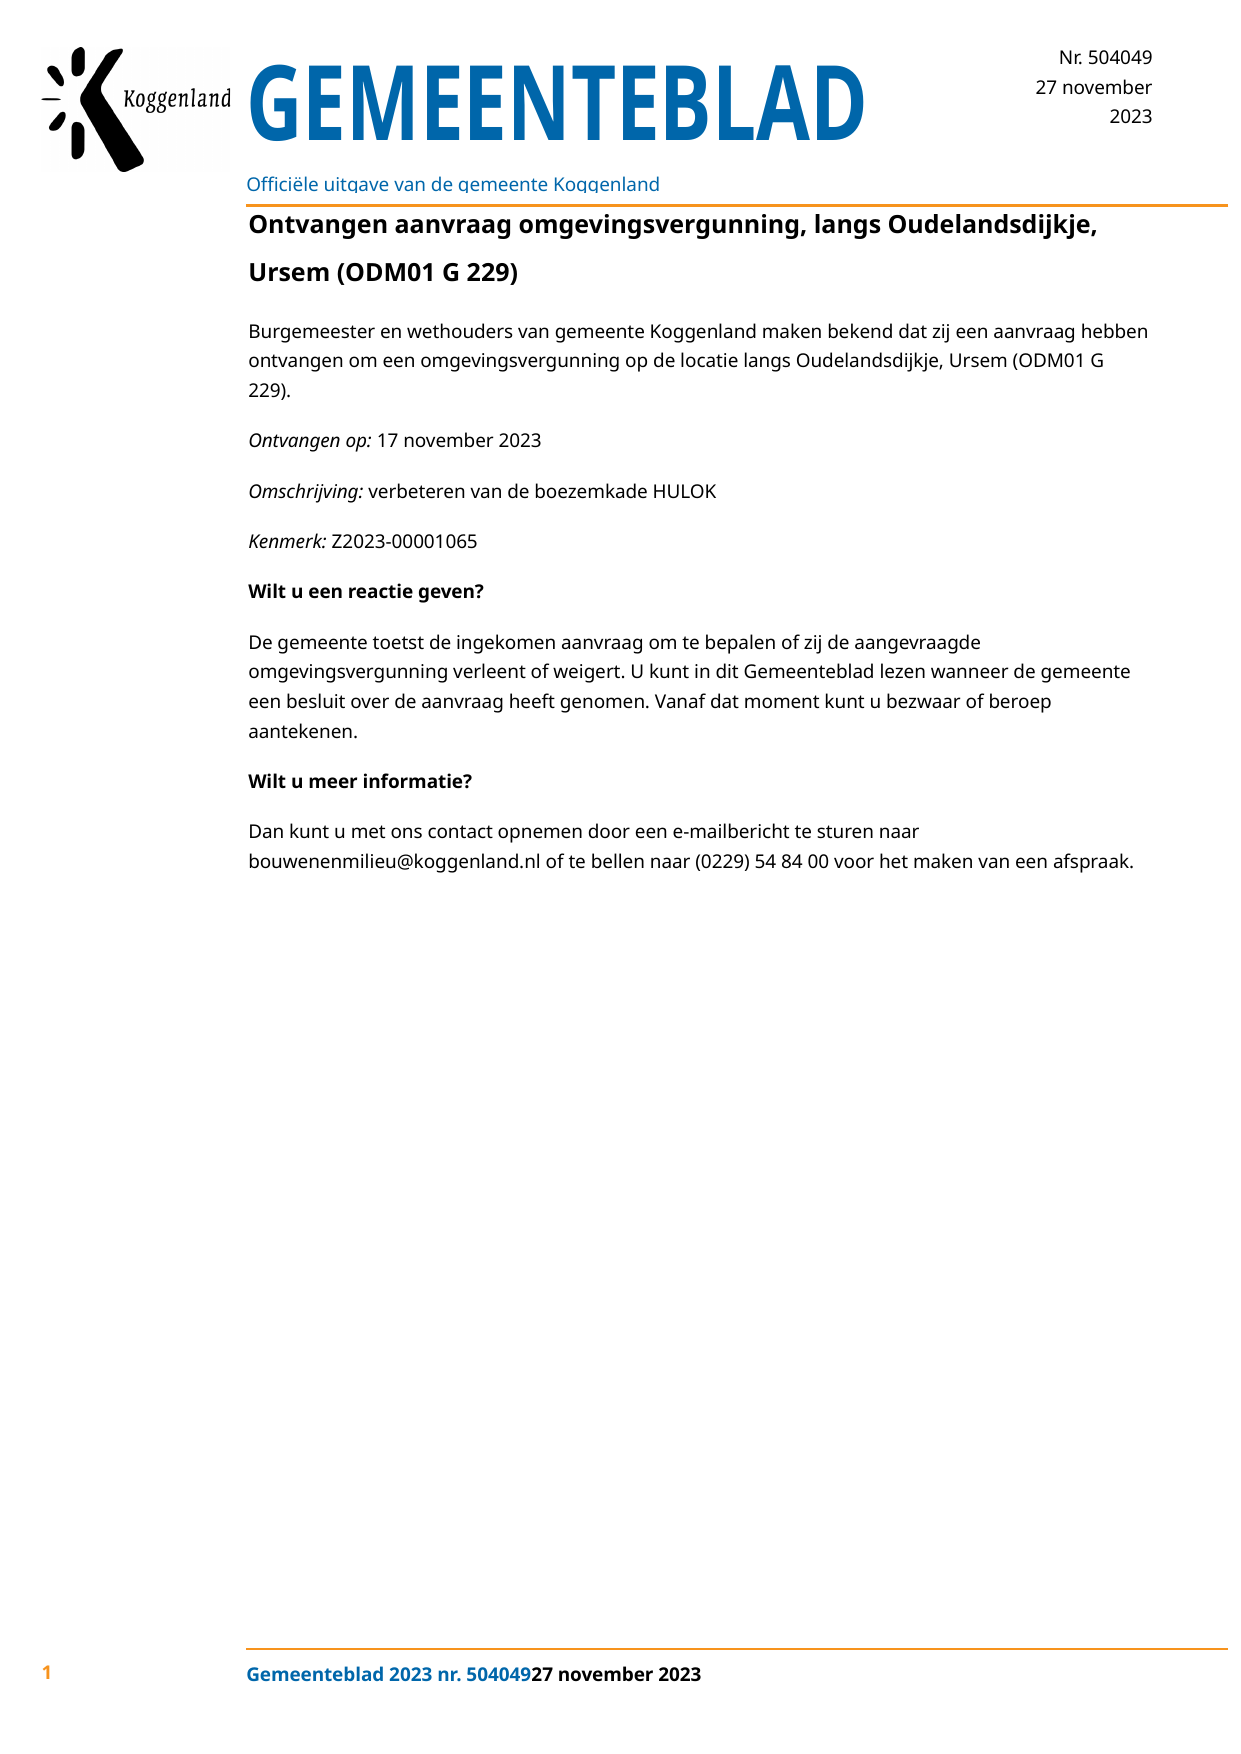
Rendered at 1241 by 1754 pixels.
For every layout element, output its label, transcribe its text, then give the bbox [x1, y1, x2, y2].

text Burgemeester en wethouders van gemeente Koggenland maken bekend dat zij een aanvraag hebben ontvangen om een omgevingsvergunning op de locatie langs Oudelandsdijkje, Ursem (ODM01 G 229). [248, 318, 1152, 403]
text Omschrijving: verbeteren van de boezemkade HULOK [248, 478, 1152, 504]
text Ontvangen op: 17 november 2023 [248, 427, 1152, 453]
picture [41, 47, 231, 172]
text Kenmerk: Z2023-00001065 [248, 528, 1152, 554]
text Ontvangen aanvraag omgevingsvergunning, langs Oudelandsdijkje, Ursem (ODM01 G 229) [248, 207, 1152, 288]
text Wilt u meer informatie? [248, 768, 1152, 794]
text Wilt u een reactie geven? [248, 579, 1152, 604]
text Dan kunt u met ons contact opnemen door een e-mailbericht te sturen naar bouwenenmilieu@koggenland.nl of te bellen naar (0229) 54 84 00 voor het maken van een afspraak. [248, 819, 1152, 874]
text De gemeente toetst de ingekomen aanvraag om te bepalen of zij de aangevraagde omgevingsvergunning verleent of weigert. U kunt in dit Gemeenteblad lezen wanneer de gemeente een besluit over de aanvraag heeft genomen. Vanaf dat moment kunt u bezwaar of beroep aantekenen. [248, 629, 1152, 744]
